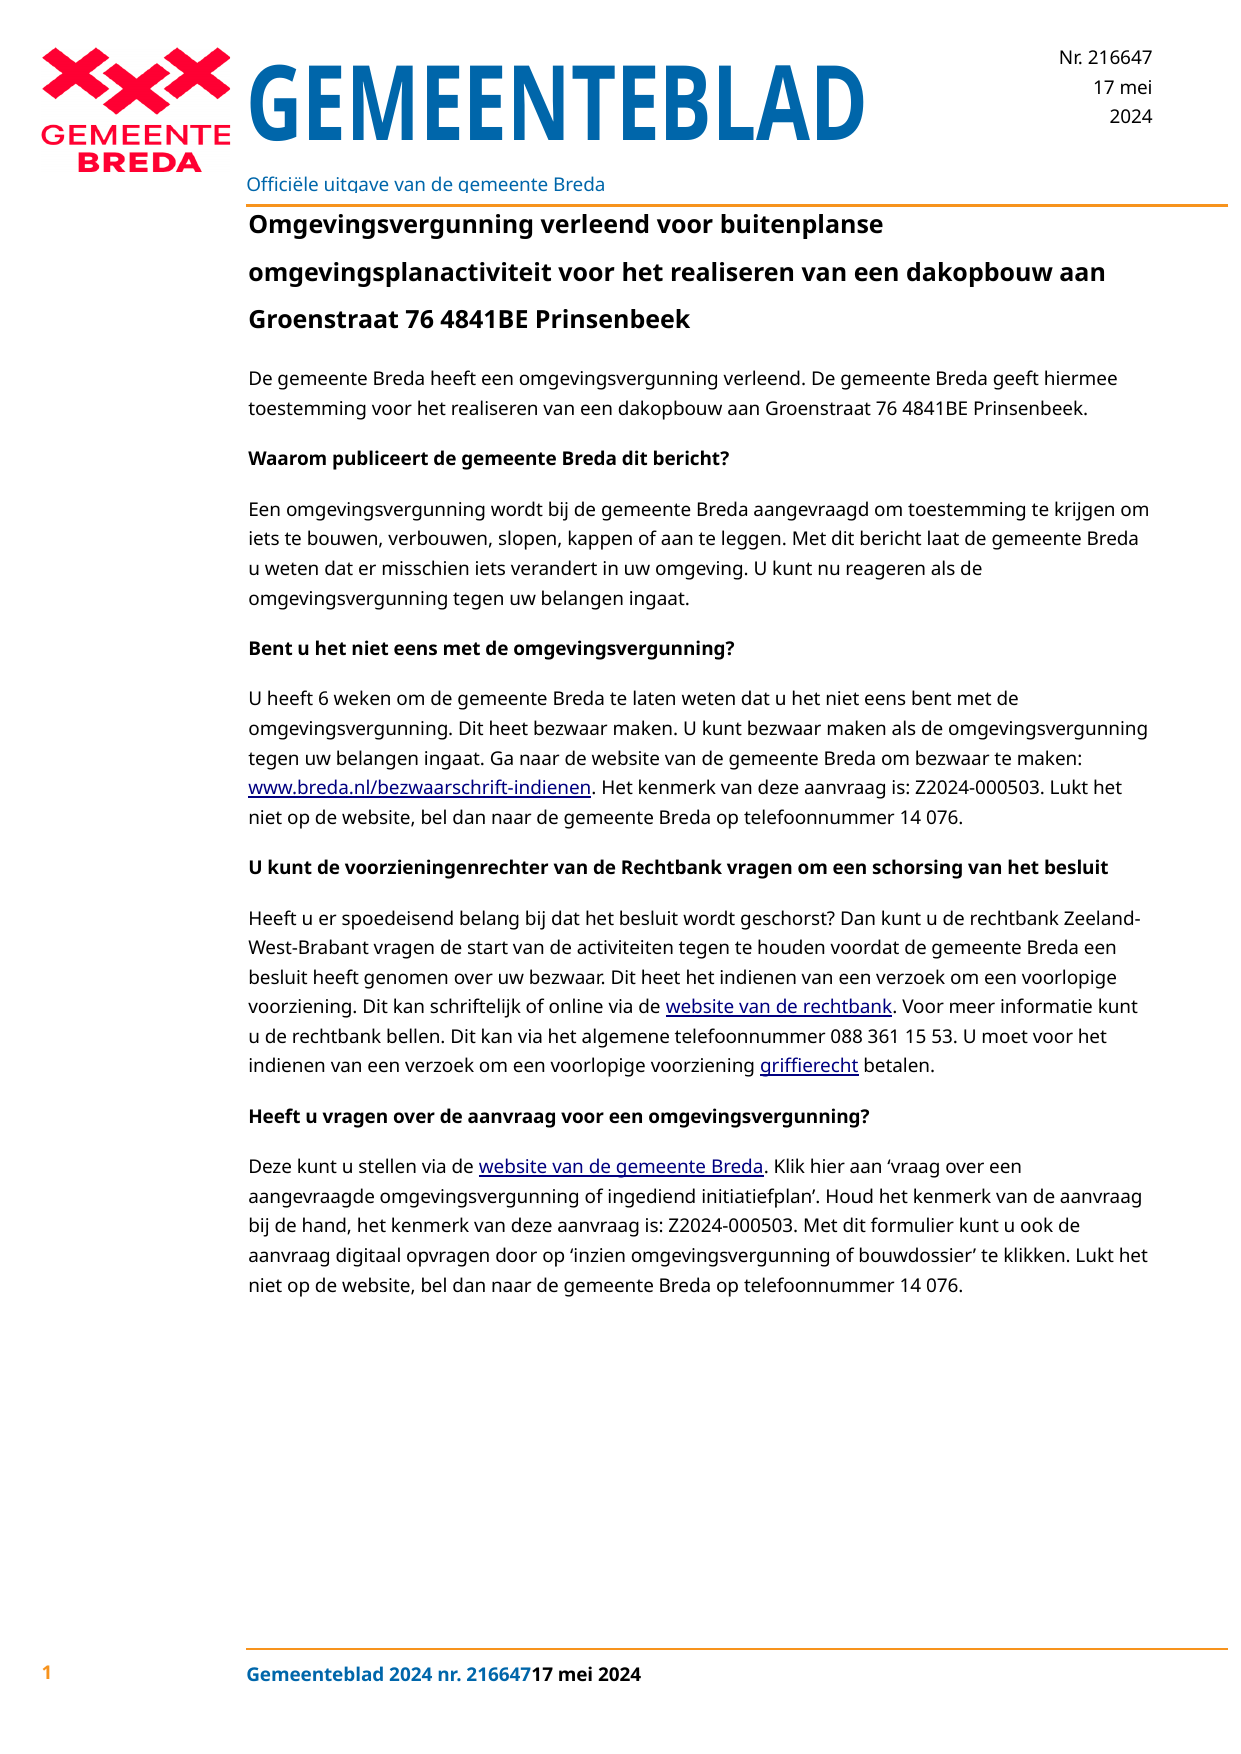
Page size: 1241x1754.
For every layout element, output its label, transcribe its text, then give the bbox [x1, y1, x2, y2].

picture [41, 47, 231, 172]
text U heeft 6 weken om de gemeente Breda te laten weten dat u het niet eens bent met de omgevingsvergunning. Dit heet bezwaar maken. U kunt bezwaar maken als de omgevingsvergunning tegen uw belangen ingaat. Ga naar de website van de gemeente Breda om bezwaar te maken: www.breda.nl/bezwaarschrift-indienen. Het kenmerk van deze aanvraag is: Z2024-000503. Lukt het niet op de website, bel dan naar de gemeente Breda op telefoonnummer 14 076. [248, 686, 1152, 829]
text Heeft u er spoedeisend belang bij dat het besluit wordt geschorst? Dan kunt u de rechtbank Zeeland-West-Brabant vragen de start van de activiteiten tegen te houden voordat de gemeente Breda een besluit heeft genomen over uw bezwaar. Dit heet het indienen van een verzoek om een voorlopige voorziening. Dit kan schriftelijk of online via de website van de rechtbank. Voor meer informatie kunt u de rechtbank bellen. Dit kan via het algemene telefoonnummer 088 361 15 53. U moet voor het indienen van een verzoek om een voorlopige voorziening griffierecht betalen. [248, 905, 1152, 1078]
text De gemeente Breda heeft een omgevingsvergunning verleend. De gemeente Breda geeft hiermee toestemming voor het realiseren van een dakopbouw aan Groenstraat 76 4841BE Prinsenbeek. [248, 366, 1152, 421]
text U kunt de voorzieningenrechter van de Rechtbank vragen om een schorsing van het besluit [248, 854, 1152, 880]
text Een omgevingsvergunning wordt bij de gemeente Breda aangevraagd om toestemming te krijgen om iets te bouwen, verbouwen, slopen, kappen of aan te leggen. Met dit bericht laat de gemeente Breda u weten dat er misschien iets verandert in uw omgeving. U kunt nu reageren als de omgevingsvergunning tegen uw belangen ingaat. [248, 496, 1152, 610]
text Deze kunt u stellen via de website van de gemeente Breda. Klik hier aan ‘vraag over een aangevraagde omgevingsvergunning of ingediend initiatiefplan’. Houd het kenmerk van de aanvraag bij de hand, het kenmerk van deze aanvraag is: Z2024-000503. Met dit formulier kunt u ook de aanvraag digitaal opvragen door op ‘inzien omgevingsvergunning of bouwdossier’ te klikken. Lukt het niet op de website, bel dan naar de gemeente Breda op telefoonnummer 14 076. [248, 1153, 1152, 1297]
text Bent u het niet eens met de omgevingsvergunning? [248, 635, 1152, 661]
text Waarom publiceert de gemeente Breda dit bericht? [248, 446, 1152, 471]
text Omgevingsvergunning verleend voor buitenplanse omgevingsplanactiviteit voor het realiseren van een dakopbouw aan Groenstraat 76 4841BE Prinsenbeek [248, 207, 1152, 336]
text Heeft u vragen over de aanvraag voor een omgevingsvergunning? [248, 1103, 1152, 1129]
